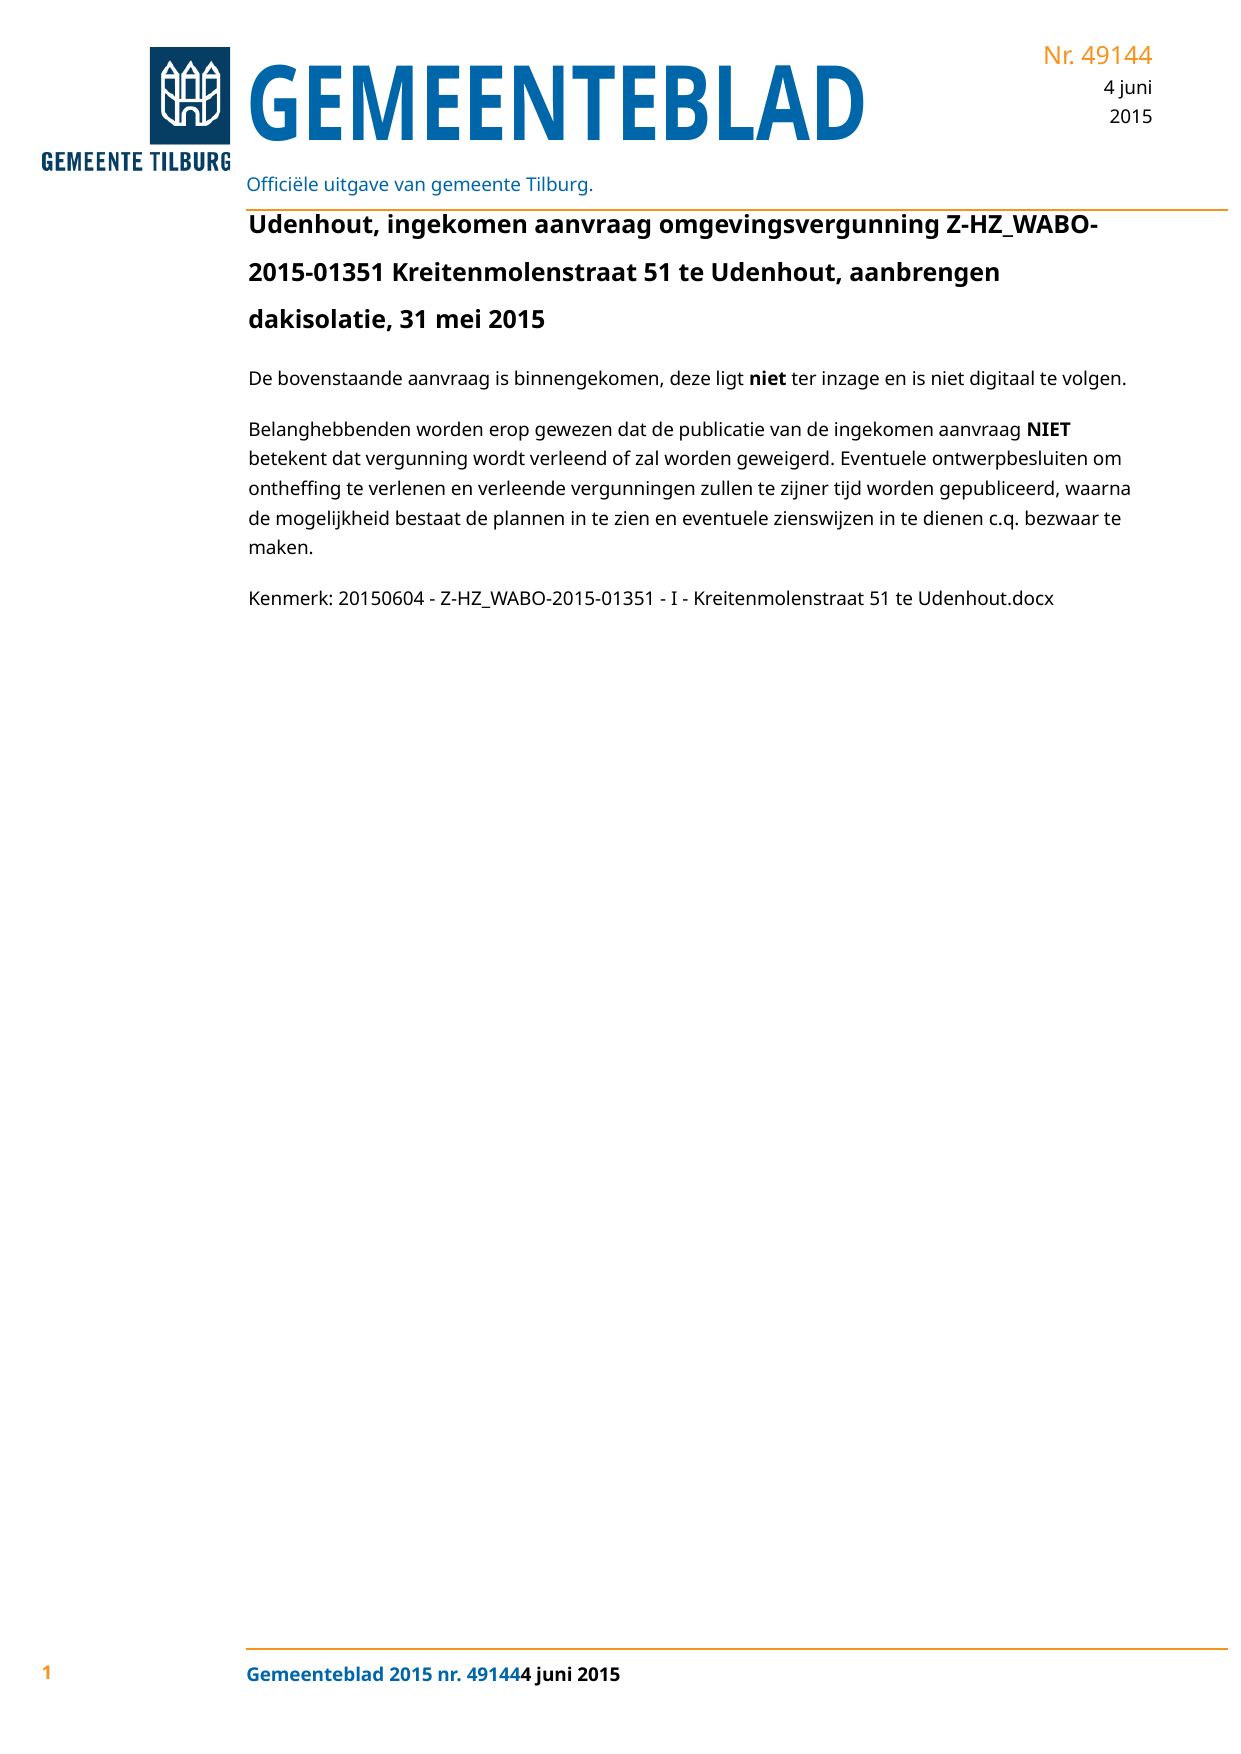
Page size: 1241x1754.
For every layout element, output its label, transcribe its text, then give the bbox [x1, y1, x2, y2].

text Kenmerk: 20150604 - Z-HZ_WABO-2015-01351 - I - Kreitenmolenstraat 51 te Udenhout.docx [248, 585, 1152, 610]
text Udenhout, ingekomen aanvraag omgevingsvergunning Z-HZ_WABO-2015-01351 Kreitenmolenstraat 51 te Udenhout, aanbrengen dakisolatie, 31 mei 2015 [248, 211, 1152, 336]
text De bovenstaande aanvraag is binnengekomen, deze ligt niet ter inzage en is niet digitaal te volgen. [248, 366, 1152, 391]
picture [41, 47, 231, 172]
text Belanghebbenden worden erop gewezen dat de publicatie van de ingekomen aanvraag NIET betekent dat vergunning wordt verleend of zal worden geweigerd. Eventuele ontwerpbesluiten om ontheffing te verlenen en verleende vergunningen zullen te zijner tijd worden gepubliceerd, waarna de mogelijkheid bestaat de plannen in te zien en eventuele zienswijzen in te dienen c.q. bezwaar te maken. [248, 416, 1152, 560]
